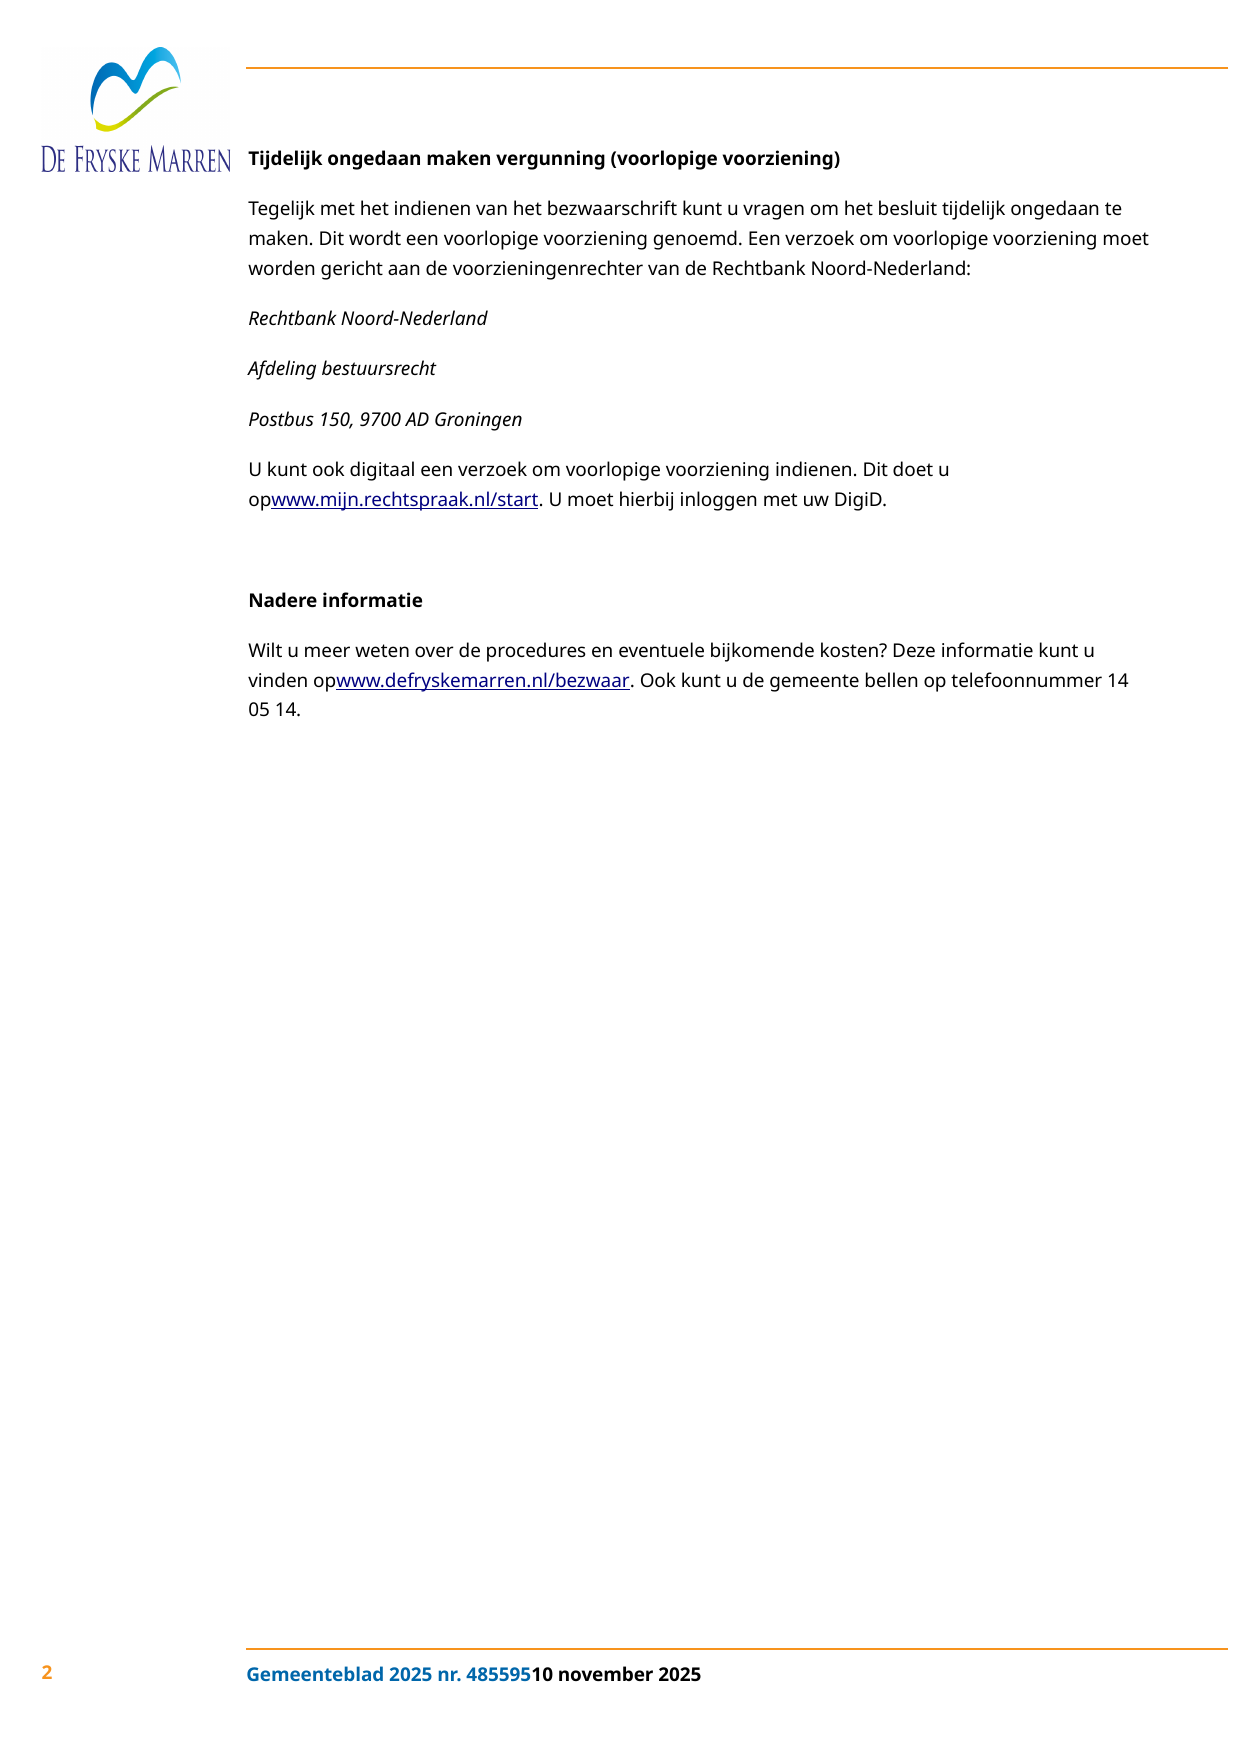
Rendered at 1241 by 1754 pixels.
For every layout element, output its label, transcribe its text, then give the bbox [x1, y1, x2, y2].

text Rechtbank Noord-Nederland [248, 305, 1152, 331]
text Wilt u meer weten over de procedures en eventuele bijkomende kosten? Deze informatie kunt u vinden opwww.defryskemarren.nl/bezwaar. Ook kunt u de gemeente bellen op telefoonnummer 14 05 14. [248, 637, 1152, 722]
picture [41, 47, 231, 172]
text Postbus 150, 9700 AD Groningen [248, 406, 1152, 432]
text Afdeling bestuursrecht [248, 356, 1152, 381]
text Nadere informatie [248, 587, 1152, 613]
text Tegelijk met het indienen van het bezwaarschrift kunt u vragen om het besluit tijdelijk ongedaan te maken. Dit wordt een voorlopige voorziening genoemd. Een verzoek om voorlopige voorziening moet worden gericht aan de voorzieningenrechter van de Rechtbank Noord-Nederland: [248, 196, 1152, 281]
text U kunt ook digitaal een verzoek om voorlopige voorziening indienen. Dit doet u opwww.mijn.rechtspraak.nl/start. U moet hierbij inloggen met uw DigiD. [248, 456, 1152, 512]
text Tijdelijk ongedaan maken vergunning (voorlopige voorziening) [248, 145, 1152, 171]
